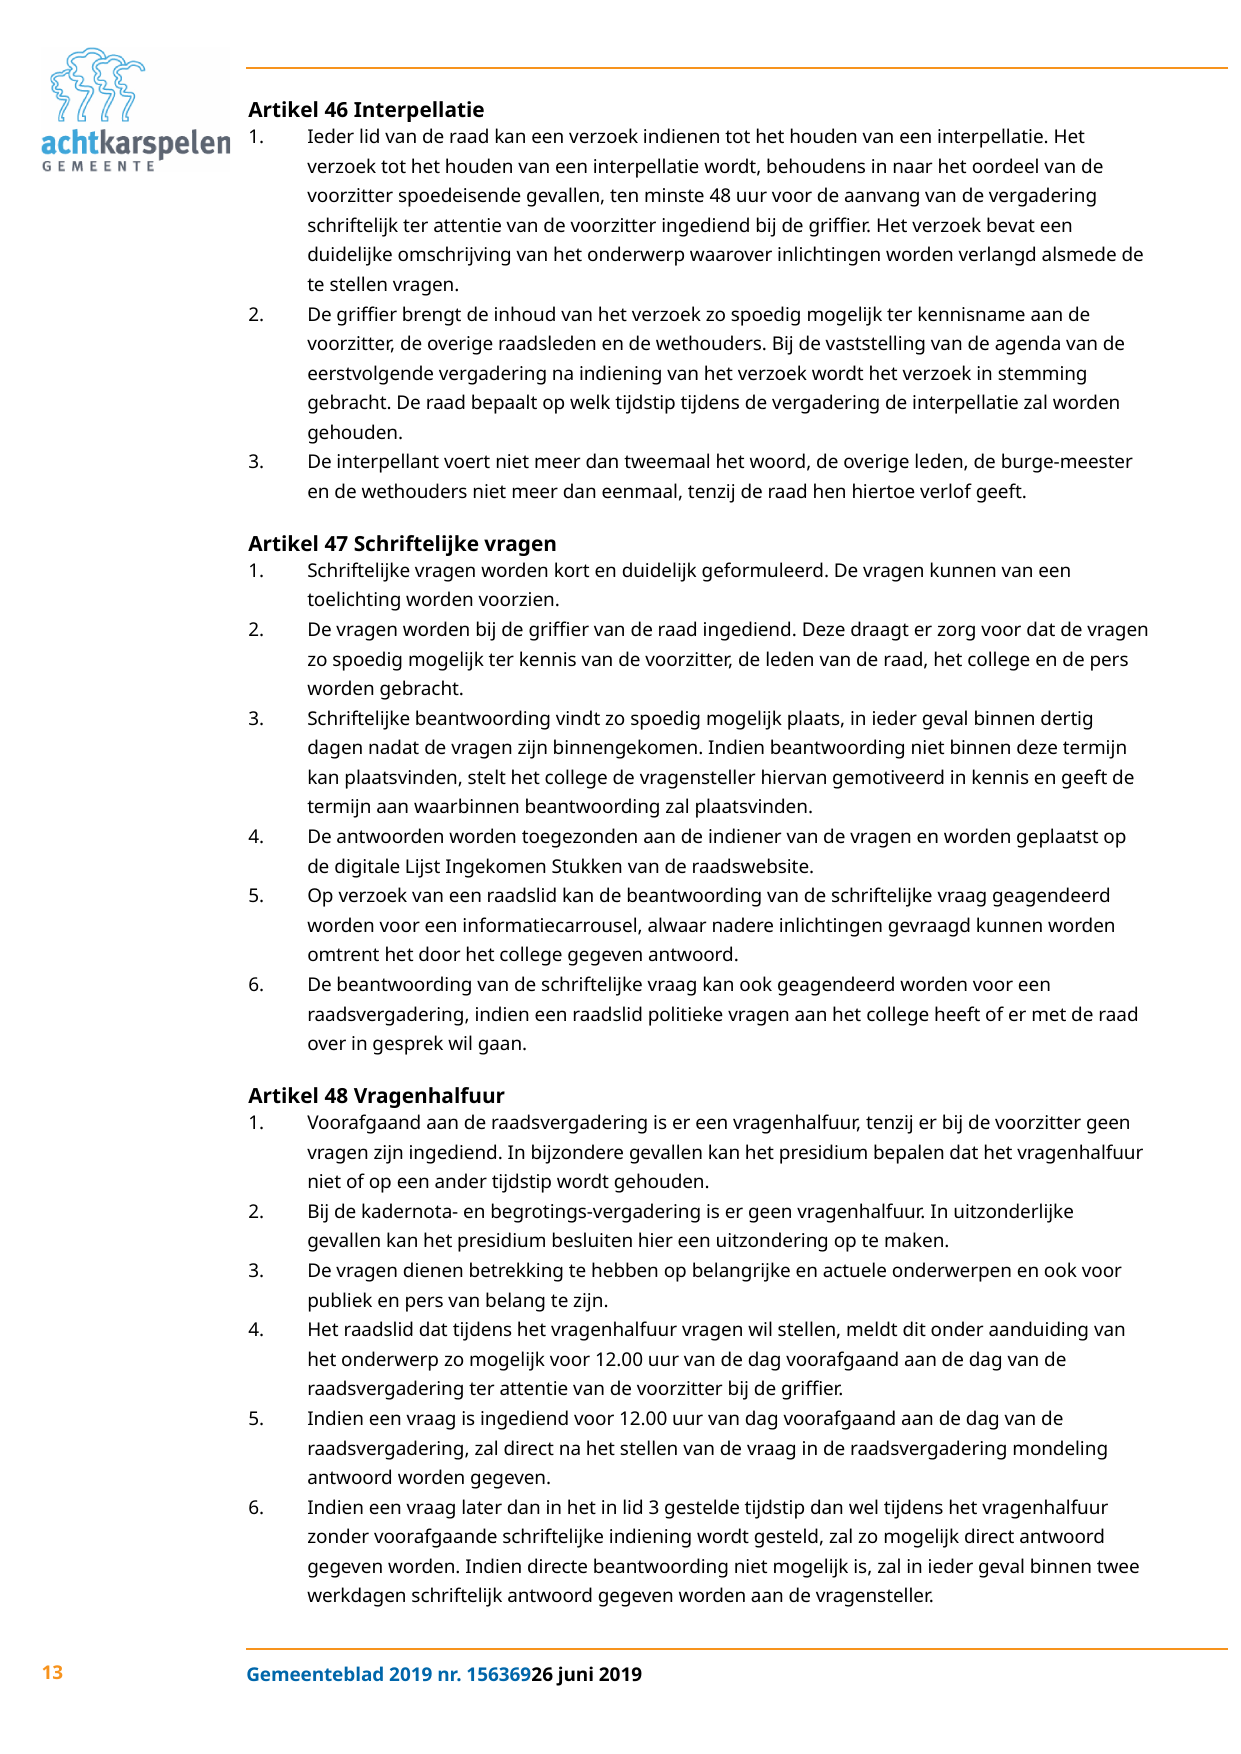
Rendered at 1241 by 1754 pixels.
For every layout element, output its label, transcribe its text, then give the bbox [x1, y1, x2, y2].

list Het raadslid dat tijdens het vragenhalfuur vragen wil stellen, meldt dit onder aanduiding van het onderwerp zo mogelijk voor 12.00 uur van de dag voorafgaand aan de dag van de raadsvergadering ter attentie van de voorzitter bij de griffier. [248, 1316, 1152, 1401]
list Indien een vraag is ingediend voor 12.00 uur van dag voorafgaand aan de dag van de raadsvergadering, zal direct na het stellen van de vraag in de raadsvergadering mondeling antwoord worden gegeven. [248, 1405, 1152, 1490]
picture [41, 47, 231, 172]
list De griffier brengt de inhoud van het verzoek zo spoedig mogelijk ter kennisname aan de voorzitter, de overige raadsleden en de wethouders. Bij de vaststelling van de agenda van de eerstvolgende vergadering na indiening van het verzoek wordt het verzoek in stemming gebracht. De raad bepaalt op welk tijdstip tijdens de vergadering de interpellatie zal worden gehouden. [248, 301, 1152, 445]
list Ieder lid van de raad kan een verzoek indienen tot het houden van een interpellatie. Het verzoek tot het houden van een interpellatie wordt, behoudens in naar het oordeel van de voorzitter spoedeisende gevallen, ten minste 48 uur voor de aanvang van de vergadering schriftelijk ter attentie van de voorzitter ingediend bij de griffier. Het verzoek bevat een duidelijke omschrijving van het onderwerp waarover inlichtingen worden verlangd alsmede de te stellen vragen. [248, 123, 1152, 297]
list De interpellant voert niet meer dan tweemaal het woord, de overige leden, de burge-meester en de wethouders niet meer dan eenmaal, tenzij de raad hen hiertoe verlof geeft. [248, 449, 1152, 504]
list De beantwoording van de schriftelijke vraag kan ook geagendeerd worden voor een raadsvergadering, indien een raadslid politieke vragen aan het college heeft of er met de raad over in gesprek wil gaan. [248, 971, 1152, 1056]
list Voorafgaand aan de raadsvergadering is er een vragenhalfuur, tenzij er bij de voorzitter geen vragen zijn ingediend. In bijzondere gevallen kan het presidium bepalen dat het vragenhalfuur niet of op een ander tijdstip wordt gehouden. [248, 1109, 1152, 1194]
text Artikel 48 Vragenhalfuur [248, 1081, 1152, 1109]
list Op verzoek van een raadslid kan de beantwoording van de schriftelijke vraag geagendeerd worden voor een informatiecarrousel, alwaar nadere inlichtingen gevraagd kunnen worden omtrent het door het college gegeven antwoord. [248, 882, 1152, 967]
list De vragen worden bij de griffier van de raad ingediend. Deze draagt er zorg voor dat de vragen zo spoedig mogelijk ter kennis van de voorzitter, de leden van de raad, het college en de pers worden gebracht. [248, 616, 1152, 701]
list Schriftelijke vragen worden kort en duidelijk geformuleerd. De vragen kunnen van een toelichting worden voorzien. [248, 557, 1152, 612]
list De antwoorden worden toegezonden aan de indiener van de vragen en worden geplaatst op de digitale Lijst Ingekomen Stukken van de raadswebsite. [248, 823, 1152, 879]
list Indien een vraag later dan in het in lid 3 gestelde tijdstip dan wel tijdens het vragenhalfuur zonder voorafgaande schriftelijke indiening wordt gesteld, zal zo mogelijk direct antwoord gegeven worden. Indien directe beantwoording niet mogelijk is, zal in ieder geval binnen twee werkdagen schriftelijk antwoord gegeven worden aan de vragensteller. [248, 1494, 1152, 1608]
list De vragen dienen betrekking te hebben op belangrijke en actuele onderwerpen en ook voor publiek en pers van belang te zijn. [248, 1257, 1152, 1312]
text Artikel 46 Interpellatie [248, 95, 1152, 123]
list Schriftelijke beantwoording vindt zo spoedig mogelijk plaats, in ieder geval binnen dertig dagen nadat de vragen zijn binnengekomen. Indien beantwoording niet binnen deze termijn kan plaatsvinden, stelt het college de vragensteller hiervan gemotiveerd in kennis en geeft de termijn aan waarbinnen beantwoording zal plaatsvinden. [248, 705, 1152, 819]
text Artikel 47 Schriftelijke vragen [248, 529, 1152, 557]
list Bij de kadernota- en begrotings-vergadering is er geen vragenhalfuur. In uitzonderlijke gevallen kan het presidium besluiten hier een uitzondering op te maken. [248, 1198, 1152, 1253]
